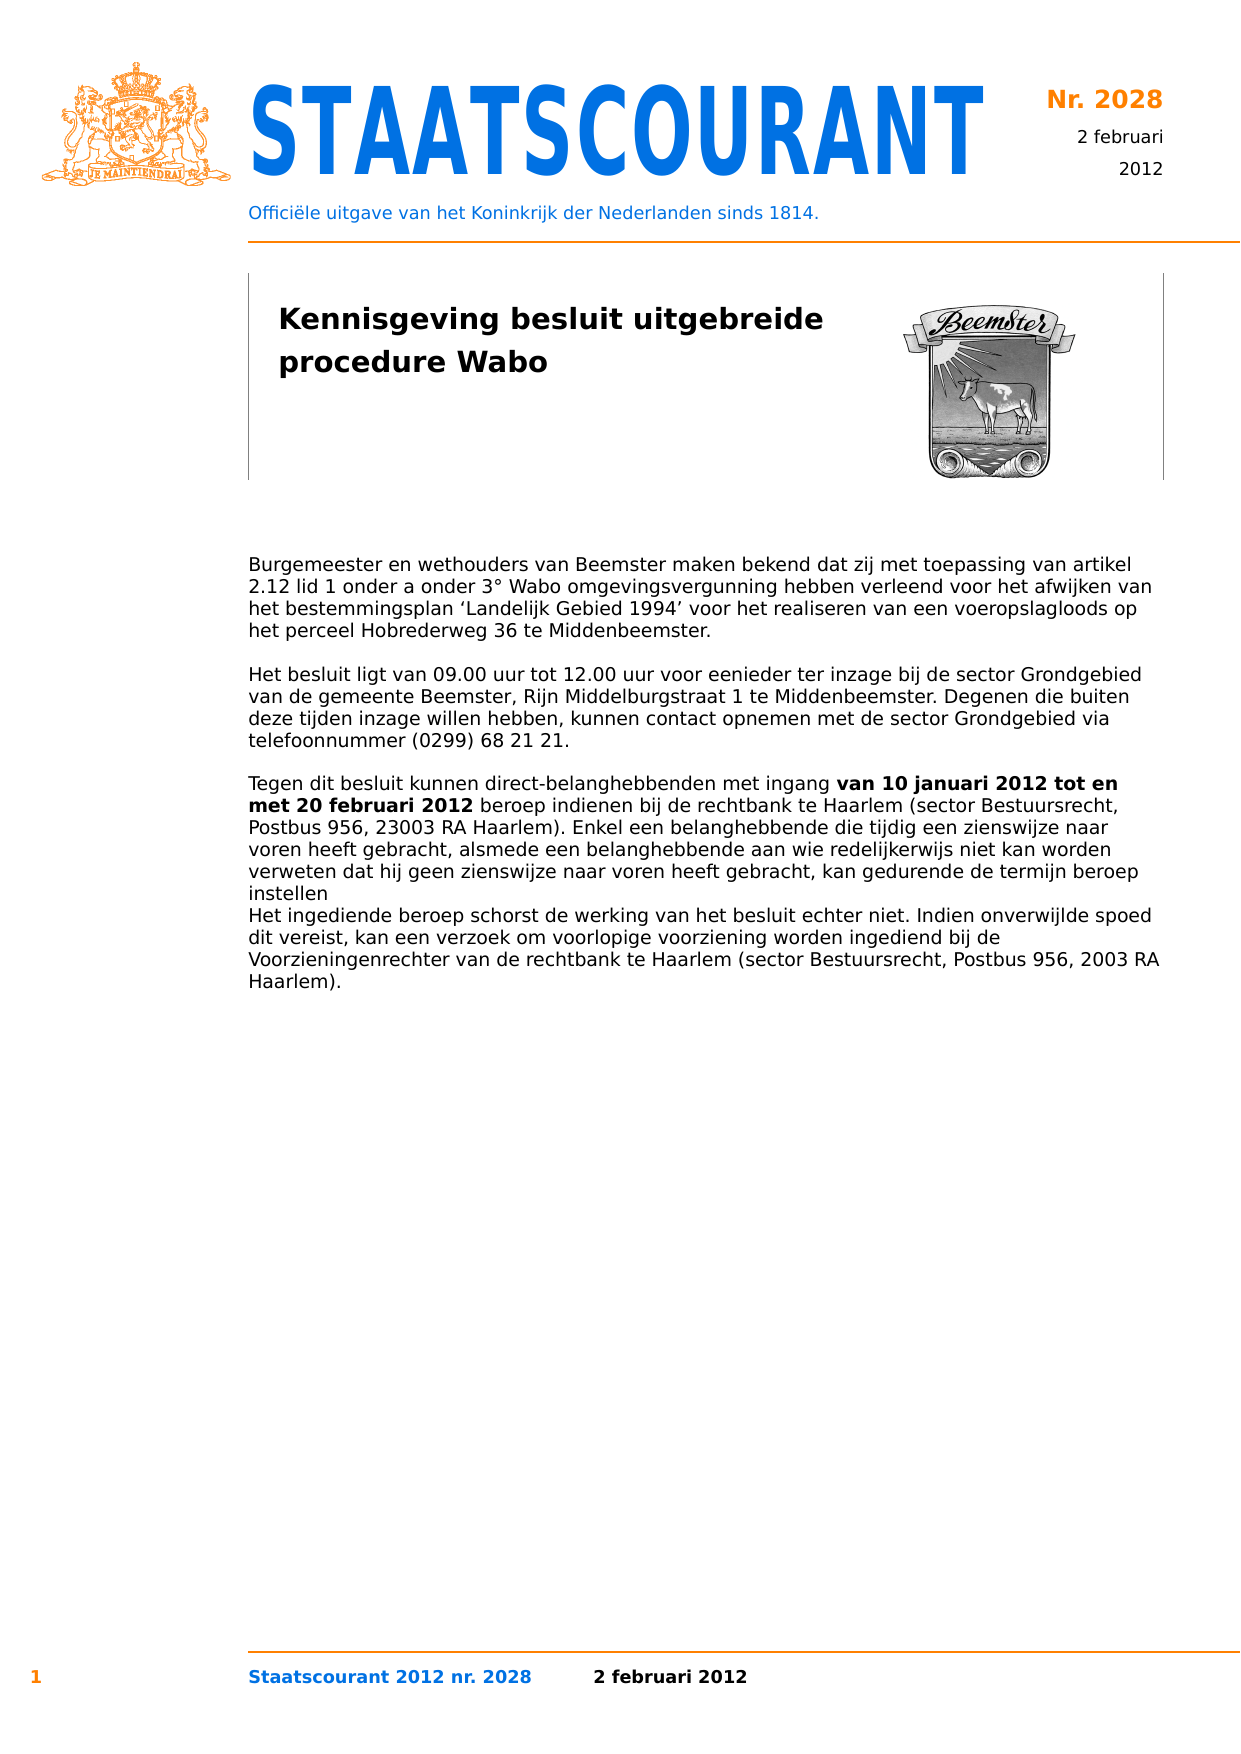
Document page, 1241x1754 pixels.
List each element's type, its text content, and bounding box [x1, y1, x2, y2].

picture [844, 302, 1134, 480]
subtitle Kennisgeving besluit uitgebreide procedure Wabo [249, 273, 1163, 480]
table_cell 2 februari [998, 121, 1240, 153]
table_cell Officiële uitgave van het Koninkrijk der Nederlanden sinds 1814. [248, 203, 1240, 241]
text Het ingediende beroep schorst de werking van het besluit echter niet. Indien onverwijlde spoed dit vereist, kan een verzoek om voorlopige voorziening worden ingediend bij de Voorzieningenrechter van de rechtbank te Haarlem (sector Bestuursrecht, Postbus 956, 2003 RA Haarlem). [248, 905, 1163, 993]
table_cell 2012 [998, 153, 1240, 203]
picture [41, 62, 231, 186]
text Tegen dit besluit kunnen direct-belanghebbenden met ingang van 10 januari 2012 tot en met 20 februari 2012 beroep indienen bij de rechtbank te Haarlem (sector Bestuursrecht, Postbus 956, 23003 RA Haarlem). Enkel een belanghebbende die tijdig een zienswijze naar voren heeft gebracht, alsmede een belanghebbende aan wie redelijkerwijs niet kan worden verweten dat hij geen zienswijze naar voren heeft gebracht, kan gedurende de termijn beroep instellen [248, 773, 1163, 905]
table_header STAATSCOURANT [248, 62, 998, 203]
table_header [25, 62, 248, 241]
table_header Nr. 2028 [998, 62, 1240, 121]
text Het besluit ligt van 09.00 uur tot 12.00 uur voor eenieder ter inzage bij de sector Grondgebied van de gemeente Beemster, Rijn Middelburgstraat 1 te Middenbeemster. Degenen die buiten deze tijden inzage willen hebben, kunnen contact opnemen met de sector Grondgebied via telefoonnummer (0299) 68 21 21. [248, 663, 1163, 751]
text Burgemeester en wethouders van Beemster maken bekend dat zij met toepassing van artikel 2.12 lid 1 onder a onder 3° Wabo omgevingsvergunning hebben verleend voor het afwijken van het bestemmingsplan ‘Landelijk Gebied 1994’ voor het realiseren van een voeropslagloods op het perceel Hobrederweg 36 te Middenbeemster. [248, 554, 1163, 642]
